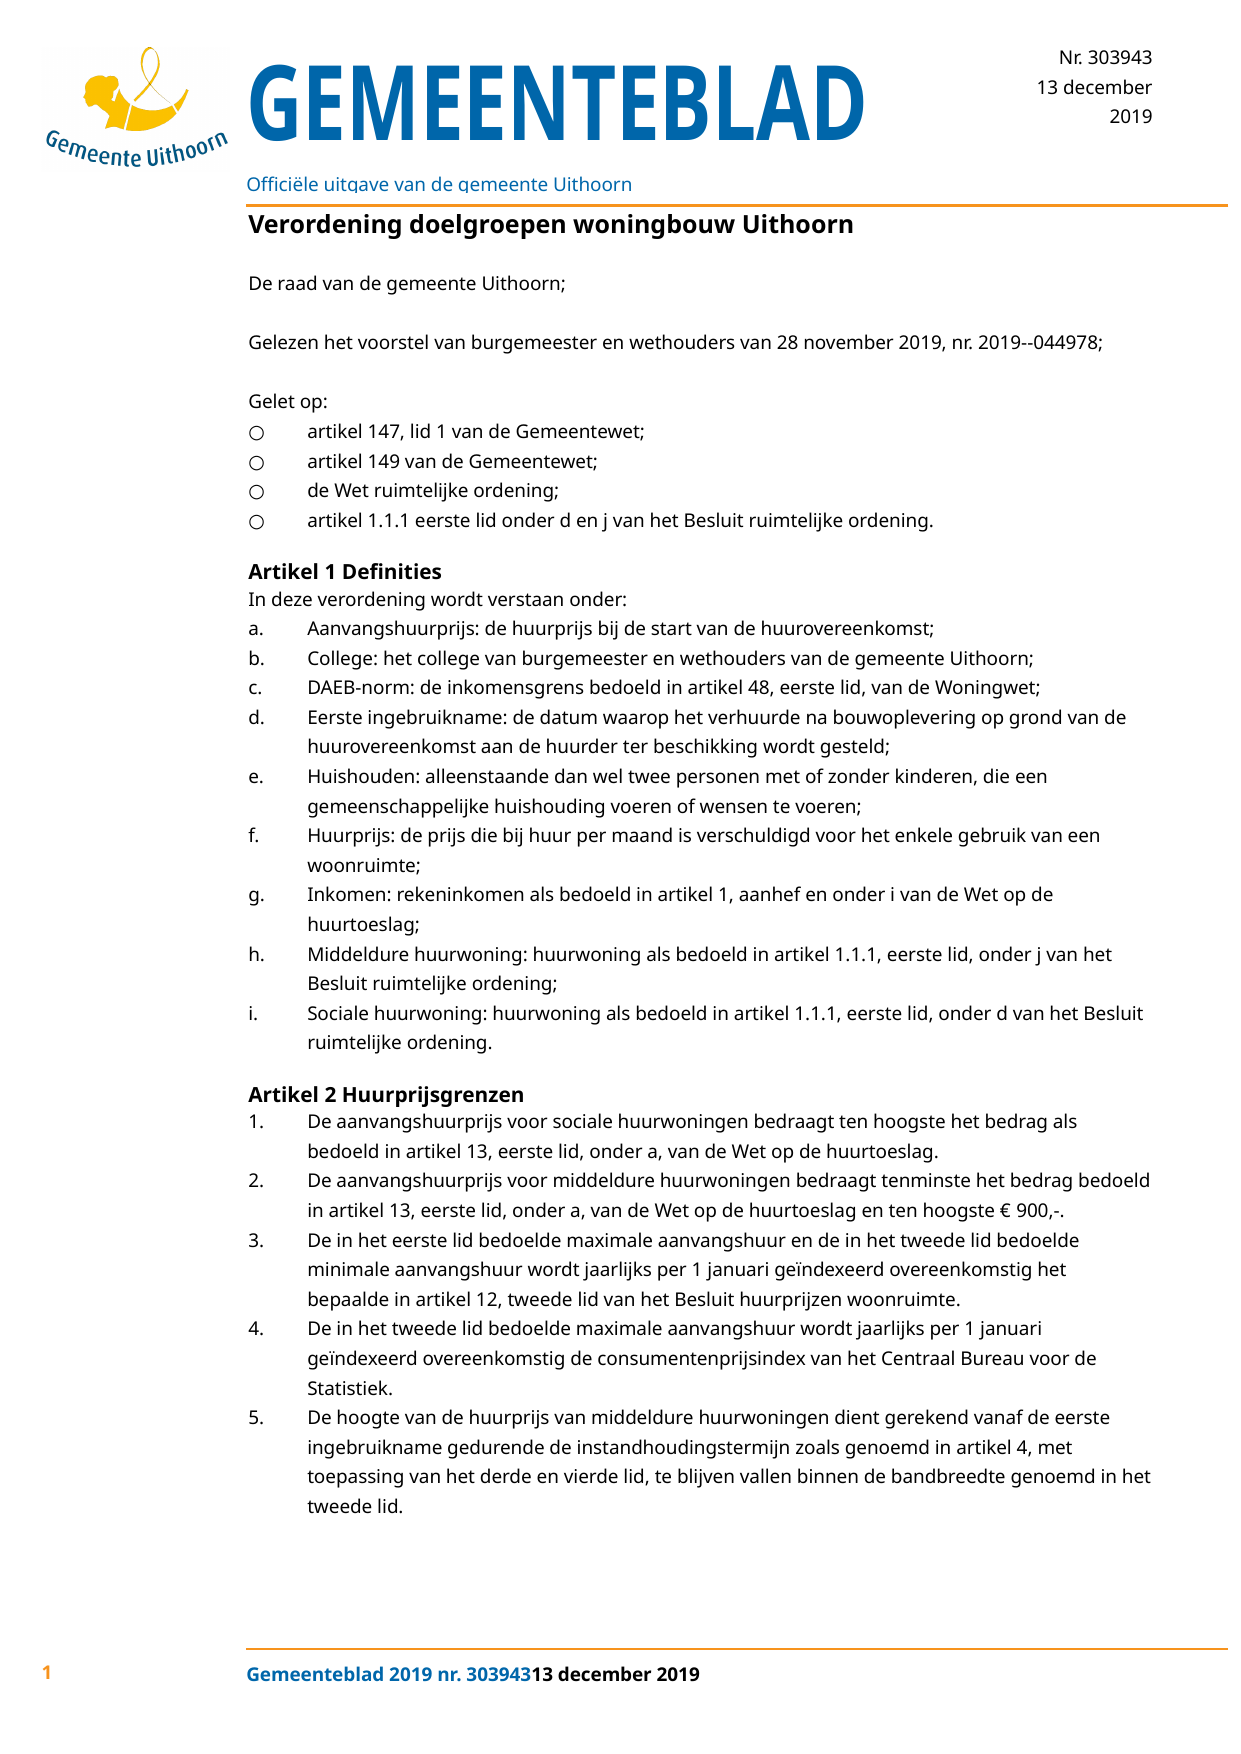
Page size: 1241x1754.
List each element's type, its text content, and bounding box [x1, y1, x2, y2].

list De in het eerste lid bedoelde maximale aanvangshuur en de in het tweede lid bedoelde minimale aanvangshuur wordt jaarlijks per 1 januari geïndexeerd overeenkomstig het bepaalde in artikel 12, tweede lid van het Besluit huurprijzen woonruimte. [248, 1227, 1152, 1312]
text Verordening doelgroepen woningbouw Uithoorn [248, 207, 1152, 241]
list Huishouden: alleenstaande dan wel twee personen met of zonder kinderen, die een gemeenschappelijke huishouding voeren of wensen te voeren; [248, 763, 1152, 819]
list De aanvangshuurprijs voor middeldure huurwoningen bedraagt tenminste het bedrag bedoeld in artikel 13, eerste lid, onder a, van de Wet op de huurtoeslag en ten hoogste € 900,-. [248, 1168, 1152, 1223]
text Gelezen het voorstel van burgemeester en wethouders van 28 november 2019, nr. 2019--044978; [248, 329, 1152, 355]
list de Wet ruimtelijke ordening; [248, 477, 1152, 503]
list artikel 1.1.1 eerste lid onder d en j van het Besluit ruimtelijke ordening. [248, 507, 1152, 533]
text Artikel 1 Definities [248, 557, 1152, 586]
picture [41, 47, 231, 172]
list artikel 149 van de Gemeentewet; [248, 448, 1152, 473]
list Eerste ingebruikname: de datum waarop het verhuurde na bouwoplevering op grond van de huurovereenkomst aan de huurder ter beschikking wordt gesteld; [248, 704, 1152, 759]
text De raad van de gemeente Uithoorn; [248, 270, 1152, 296]
list De hoogte van de huurprijs van middeldure huurwoningen dient gerekend vanaf de eerste ingebruikname gedurende de instandhoudingstermijn zoals genoemd in artikel 4, met toepassing van het derde en vierde lid, te blijven vallen binnen de bandbreedte genoemd in het tweede lid. [248, 1404, 1152, 1519]
text Gelet op: [248, 389, 1152, 414]
text Artikel 2 Huurprijsgrenzen [248, 1080, 1152, 1108]
list Inkomen: rekeninkomen als bedoeld in artikel 1, aanhef en onder i van de Wet op de huurtoeslag; [248, 882, 1152, 937]
text In deze verordening wordt verstaan onder: [248, 586, 1152, 612]
list De in het tweede lid bedoelde maximale aanvangshuur wordt jaarlijks per 1 januari geïndexeerd overeenkomstig de consumentenprijsindex van het Centraal Bureau voor de Statistiek. [248, 1316, 1152, 1400]
list De aanvangshuurprijs voor sociale huurwoningen bedraagt ten hoogste het bedrag als bedoeld in artikel 13, eerste lid, onder a, van de Wet op de huurtoeslag. [248, 1108, 1152, 1164]
list artikel 147, lid 1 van de Gemeentewet; [248, 418, 1152, 444]
list DAEB‐norm: de inkomensgrens bedoeld in artikel 48, eerste lid, van de Woningwet; [248, 674, 1152, 700]
list College: het college van burgemeester en wethouders van de gemeente Uithoorn; [248, 645, 1152, 671]
list Middeldure huurwoning: huurwoning als bedoeld in artikel 1.1.1, eerste lid, onder j van het Besluit ruimtelijke ordening; [248, 941, 1152, 996]
list Sociale huurwoning: huurwoning als bedoeld in artikel 1.1.1, eerste lid, onder d van het Besluit ruimtelijke ordening. [248, 1000, 1152, 1055]
list Aanvangshuurprijs: de huurprijs bij de start van de huurovereenkomst; [248, 615, 1152, 641]
list Huurprijs: de prijs die bij huur per maand is verschuldigd voor het enkele gebruik van een woonruimte; [248, 822, 1152, 878]
